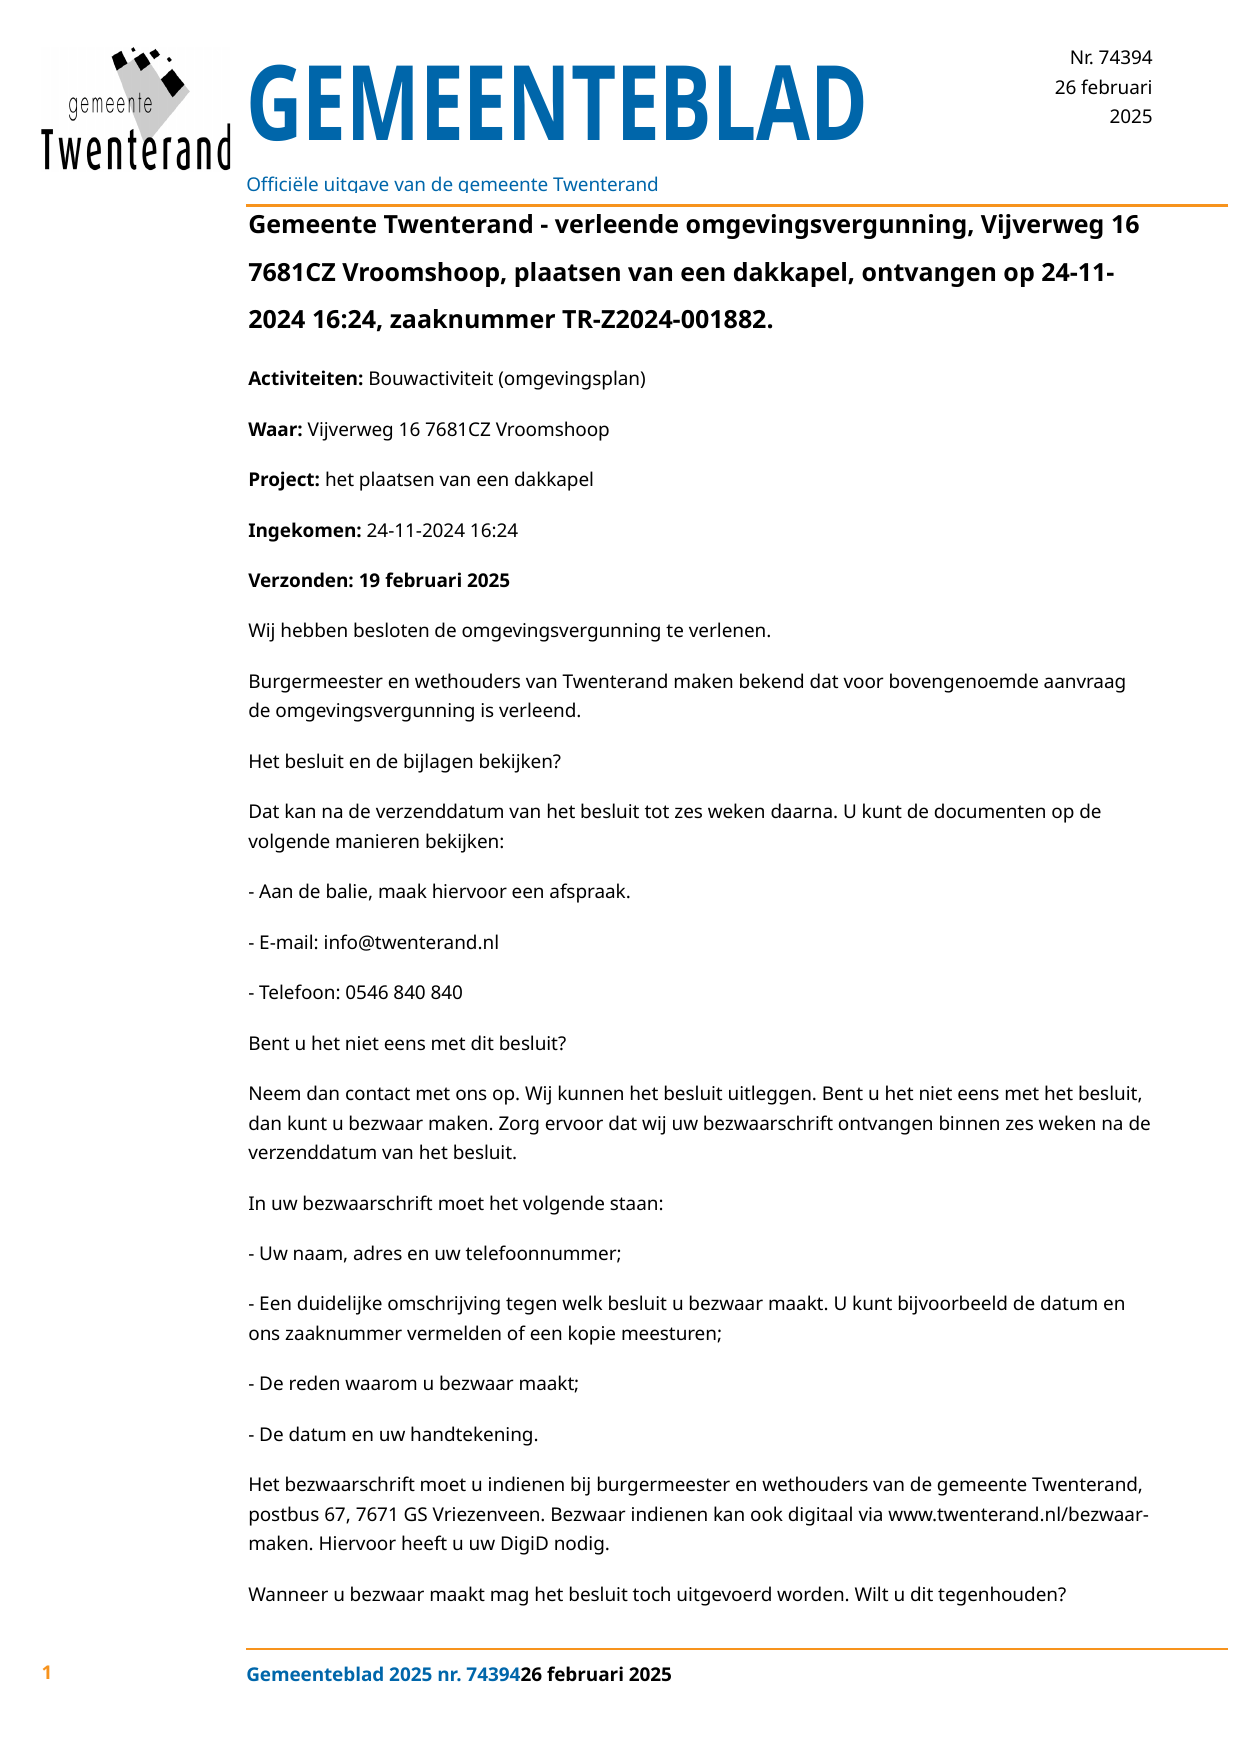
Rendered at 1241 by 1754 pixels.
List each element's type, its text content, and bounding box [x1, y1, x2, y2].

text - De reden waarom u bezwaar maakt; [248, 1371, 1152, 1396]
text Bent u het niet eens met dit besluit? [248, 1030, 1152, 1055]
text Waar: Vijverweg 16 7681CZ Vroomshoop [248, 416, 1152, 442]
text - Een duidelijke omschrijving tegen welk besluit u bezwaar maakt. U kunt bijvoorbeeld de datum en ons zaaknummer vermelden of een kopie meesturen; [248, 1291, 1152, 1346]
text Dat kan na de verzenddatum van het besluit tot zes weken daarna. U kunt de documenten op de volgende manieren bekijken: [248, 798, 1152, 854]
picture [41, 47, 231, 172]
text - Telefoon: 0546 840 840 [248, 979, 1152, 1005]
text Verzonden: 19 februari 2025 [248, 567, 1152, 593]
text Het bezwaarschrift moet u indienen bij burgermeester en wethouders van de gemeente Twenterand, postbus 67, 7671 GS Vriezenveen. Bezwaar indienen kan ook digitaal via www.twenterand.nl/bezwaar-maken. Hiervoor heeft u uw DigiD nodig. [248, 1471, 1152, 1556]
text Gemeente Twenterand - verleende omgevingsvergunning, Vijverweg 16 7681CZ Vroomshoop, plaatsen van een dakkapel, ontvangen op 24-11-2024 16:24, zaaknummer TR-Z2024-001882. [248, 207, 1152, 336]
text Het besluit en de bijlagen bekijken? [248, 748, 1152, 774]
text Wij hebben besloten de omgevingsvergunning te verlenen. [248, 618, 1152, 643]
text Wanneer u bezwaar maakt mag het besluit toch uitgevoerd worden. Wilt u dit tegenhouden? [248, 1581, 1152, 1607]
text Ingekomen: 24-11-2024 16:24 [248, 517, 1152, 542]
text - De datum en uw handtekening. [248, 1421, 1152, 1447]
text - E-mail: info@twenterand.nl [248, 929, 1152, 954]
text Burgermeester en wethouders van Twenterand maken bekend dat voor bovengenoemde aanvraag de omgevingsvergunning is verleend. [248, 668, 1152, 723]
text - Aan de balie, maak hiervoor een afspraak. [248, 878, 1152, 904]
text Project: het plaatsen van een dakkapel [248, 466, 1152, 492]
text - Uw naam, adres en uw telefoonnummer; [248, 1240, 1152, 1266]
text Activiteiten: Bouwactiviteit (omgevingsplan) [248, 366, 1152, 391]
text In uw bezwaarschrift moet het volgende staan: [248, 1190, 1152, 1215]
text Neem dan contact met ons op. Wij kunnen het besluit uitleggen. Bent u het niet eens met het besluit, dan kunt u bezwaar maken. Zorg ervoor dat wij uw bezwaarschrift ontvangen binnen zes weken na de verzenddatum van het besluit. [248, 1080, 1152, 1165]
